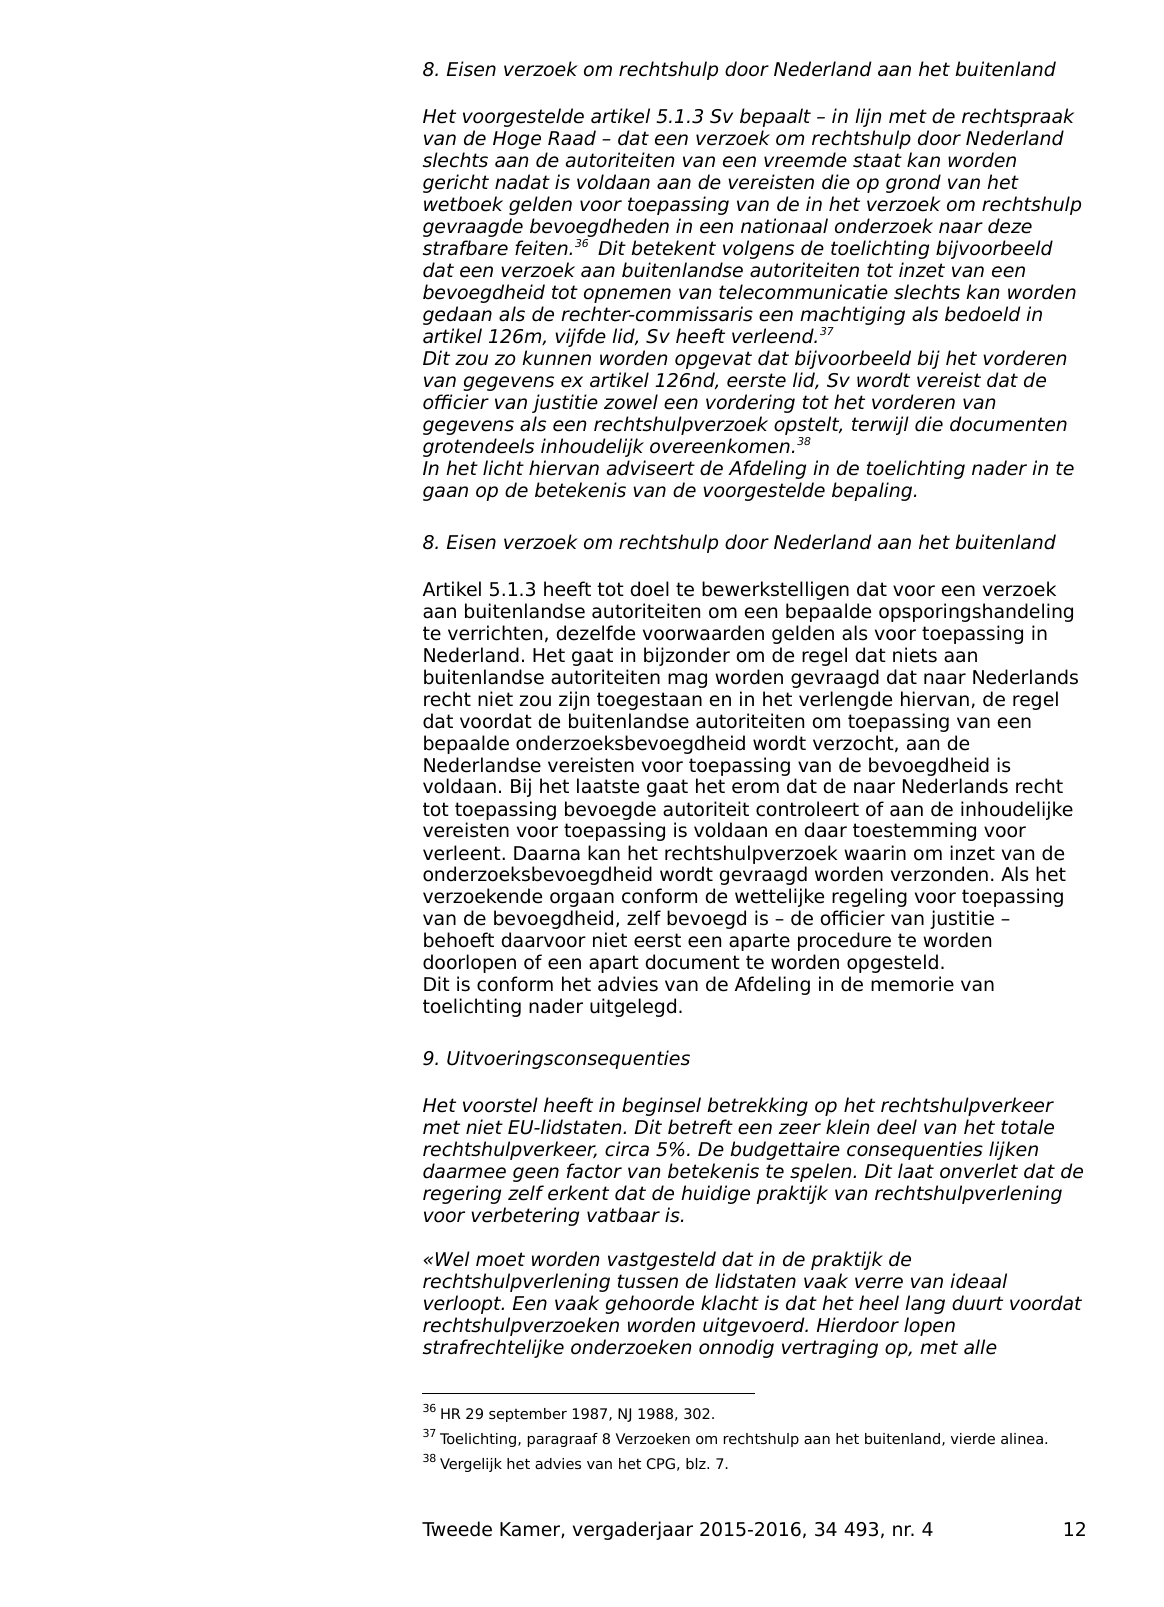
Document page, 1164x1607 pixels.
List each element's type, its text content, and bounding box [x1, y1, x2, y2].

text Artikel 5.1.3 heeft tot doel te bewerkstelligen dat voor een verzoek aan buitenlandse autoriteiten om een bepaalde opsporingshandeling te verrichten, dezelfde voorwaarden gelden als voor toepassing in Nederland. Het gaat in bijzonder om de regel dat niets aan buitenlandse autoriteiten mag worden gevraagd dat naar Nederlands recht niet zou zijn toegestaan en in het verlengde hiervan, de regel dat voordat de buitenlandse autoriteiten om toepassing van een bepaalde onderzoeksbevoegdheid wordt verzocht, aan de Nederlandse vereisten voor toepassing van de bevoegdheid is voldaan. Bij het laatste gaat het erom dat de naar Nederlands recht tot toepassing bevoegde autoriteit controleert of aan de inhoudelijke vereisten voor toepassing is voldaan en daar toestemming voor verleent. Daarna kan het rechtshulpverzoek waarin om inzet van de onderzoeksbevoegdheid wordt gevraagd worden verzonden. Als het verzoekende orgaan conform de wettelijke regeling voor toepassing van de bevoegdheid, zelf bevoegd is – de officier van justitie – behoeft daarvoor niet eerst een aparte procedure te worden doorlopen of een apart document te worden opgesteld. [422, 579, 1087, 974]
text Het voorstel heeft in beginsel betrekking op het rechtshulpverkeer met niet EU-lidstaten. Dit betreft een zeer klein deel van het totale rechtshulpverkeer, circa 5%. De budgettaire consequenties lijken daarmee geen factor van betekenis te spelen. Dit laat onverlet dat de regering zelf erkent dat de huidige praktijk van rechtshulpverlening voor verbetering vatbaar is. [422, 1095, 1087, 1227]
text Toelichting, paragraaf 8 Verzoeken om rechtshulp aan het buitenland, vierde alinea. [422, 1427, 1087, 1449]
subtitle 9. Uitvoeringsconsequenties [422, 1048, 1087, 1070]
text HR 29 september 1987, NJ 1988, 302. [422, 1402, 1087, 1424]
subtitle 8. Eisen verzoek om rechtshulp door Nederland aan het buitenland [422, 532, 1087, 554]
text «Wel moet worden vastgesteld dat in de praktijk de rechtshulpverlening tussen de lidstaten vaak verre van ideaal verloopt. Een vaak gehoorde klacht is dat het heel lang duurt voordat rechtshulpverzoeken worden uitgevoerd. Hierdoor lopen strafrechtelijke onderzoeken onnodig vertraging op, met alle [422, 1249, 1087, 1359]
text In het licht hiervan adviseert de Afdeling in de toelichting nader in te gaan op de betekenis van de voorgestelde bepaling. [422, 458, 1087, 502]
text Dit is conform het advies van de Afdeling in de memorie van toelichting nader uitgelegd. [422, 974, 1087, 1018]
text Het voorgestelde artikel 5.1.3 Sv bepaalt – in lijn met de rechtspraak van de Hoge Raad – dat een verzoek om rechtshulp door Nederland slechts aan de autoriteiten van een vreemde staat kan worden gericht nadat is voldaan aan de vereisten die op grond van het wetboek gelden voor toepassing van de in het verzoek om rechtshulp gevraagde bevoegdheden in een nationaal onderzoek naar deze strafbare feiten. Dit betekent volgens de toelichting bijvoorbeeld dat een verzoek aan buitenlandse autoriteiten tot inzet van een bevoegdheid tot opnemen van telecommunicatie slechts kan worden gedaan als de rechter-commissaris een machtiging als bedoeld in artikel 126m, vijfde lid, Sv heeft verleend. [422, 106, 1087, 348]
subtitle 8. Eisen verzoek om rechtshulp door Nederland aan het buitenland [422, 59, 1087, 81]
text Dit zou zo kunnen worden opgevat dat bijvoorbeeld bij het vorderen van gegevens ex artikel 126nd, eerste lid, Sv wordt vereist dat de officier van justitie zowel een vordering tot het vorderen van gegevens als een rechtshulpverzoek opstelt, terwijl die documenten grotendeels inhoudelijk overeenkomen. [422, 348, 1087, 458]
text Vergelijk het advies van het CPG, blz. 7. [422, 1452, 1087, 1474]
